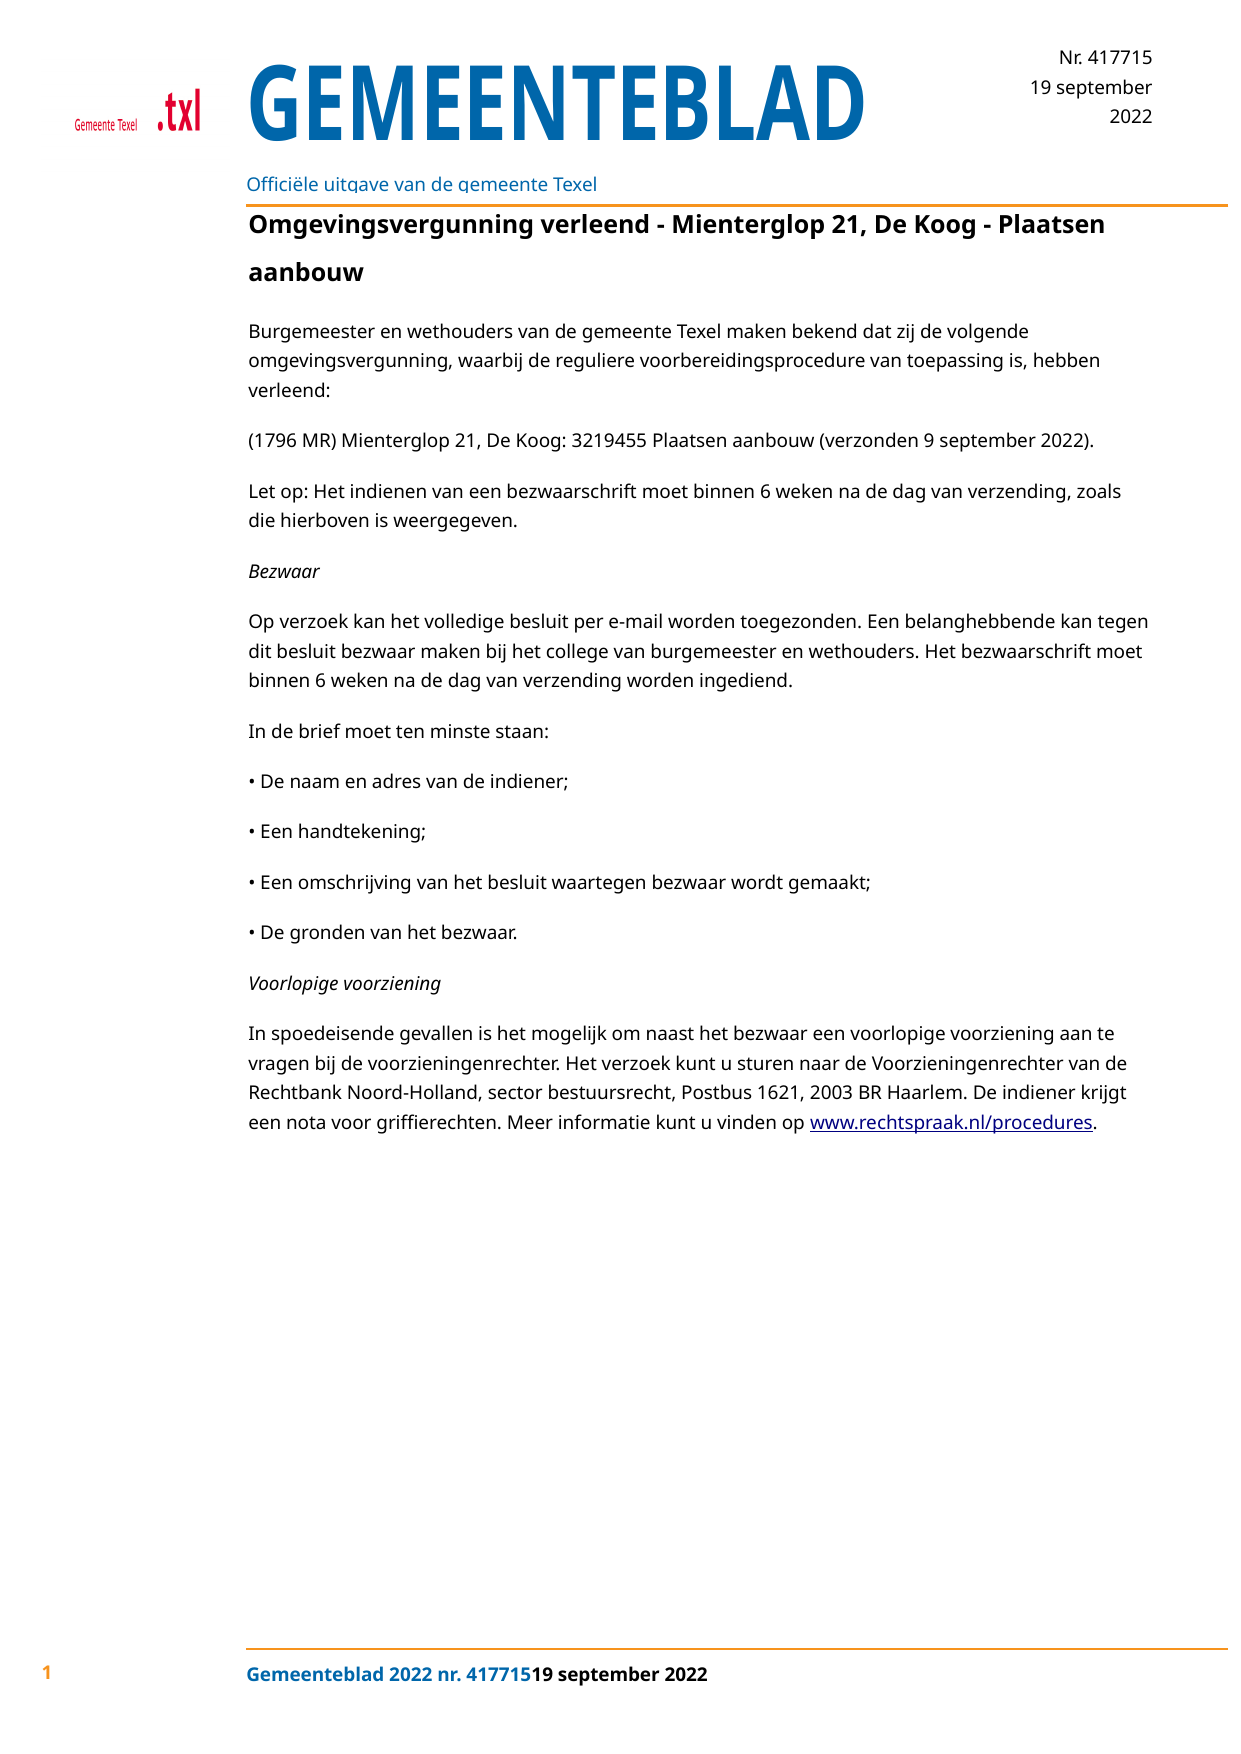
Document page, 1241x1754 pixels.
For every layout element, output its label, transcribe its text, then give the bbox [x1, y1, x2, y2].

text Burgemeester en wethouders van de gemeente Texel maken bekend dat zij de volgende omgevingsvergunning, waarbij de reguliere voorbereidingsprocedure van toepassing is, hebben verleend: [248, 318, 1152, 403]
text Voorlopige voorziening [248, 970, 1152, 996]
text In spoedeisende gevallen is het mogelijk om naast het bezwaar een voorlopige voorziening aan te vragen bij de voorzieningenrechter. Het verzoek kunt u sturen naar de Voorzieningenrechter van de Rechtbank Noord-Holland, sector bestuursrecht, Postbus 1621, 2003 BR Haarlem. De indiener krijgt een nota voor griffierechten. Meer informatie kunt u vinden op www.rechtspraak.nl/procedures. [248, 1020, 1152, 1135]
text (1796 MR) Mienterglop 21, De Koog: 3219455 Plaatsen aanbouw (verzonden 9 september 2022). [248, 427, 1152, 453]
text • Een handtekening; [248, 819, 1152, 844]
picture [41, 47, 231, 172]
text • Een omschrijving van het besluit waartegen bezwaar wordt gemaakt; [248, 869, 1152, 895]
text • De gronden van het bezwaar. [248, 919, 1152, 945]
text Op verzoek kan het volledige besluit per e-mail worden toegezonden. Een belanghebbende kan tegen dit besluit bezwaar maken bij het college van burgemeester en wethouders. Het bezwaarschrift moet binnen 6 weken na de dag van verzending worden ingediend. [248, 608, 1152, 693]
text Bezwaar [248, 558, 1152, 584]
text • De naam en adres van de indiener; [248, 768, 1152, 794]
text Let op: Het indienen van een bezwaarschrift moet binnen 6 weken na de dag van verzending, zoals die hierboven is weergegeven. [248, 478, 1152, 533]
text Omgevingsvergunning verleend - Mienterglop 21, De Koog - Plaatsen aanbouw [248, 207, 1152, 288]
text In de brief moet ten minste staan: [248, 718, 1152, 744]
